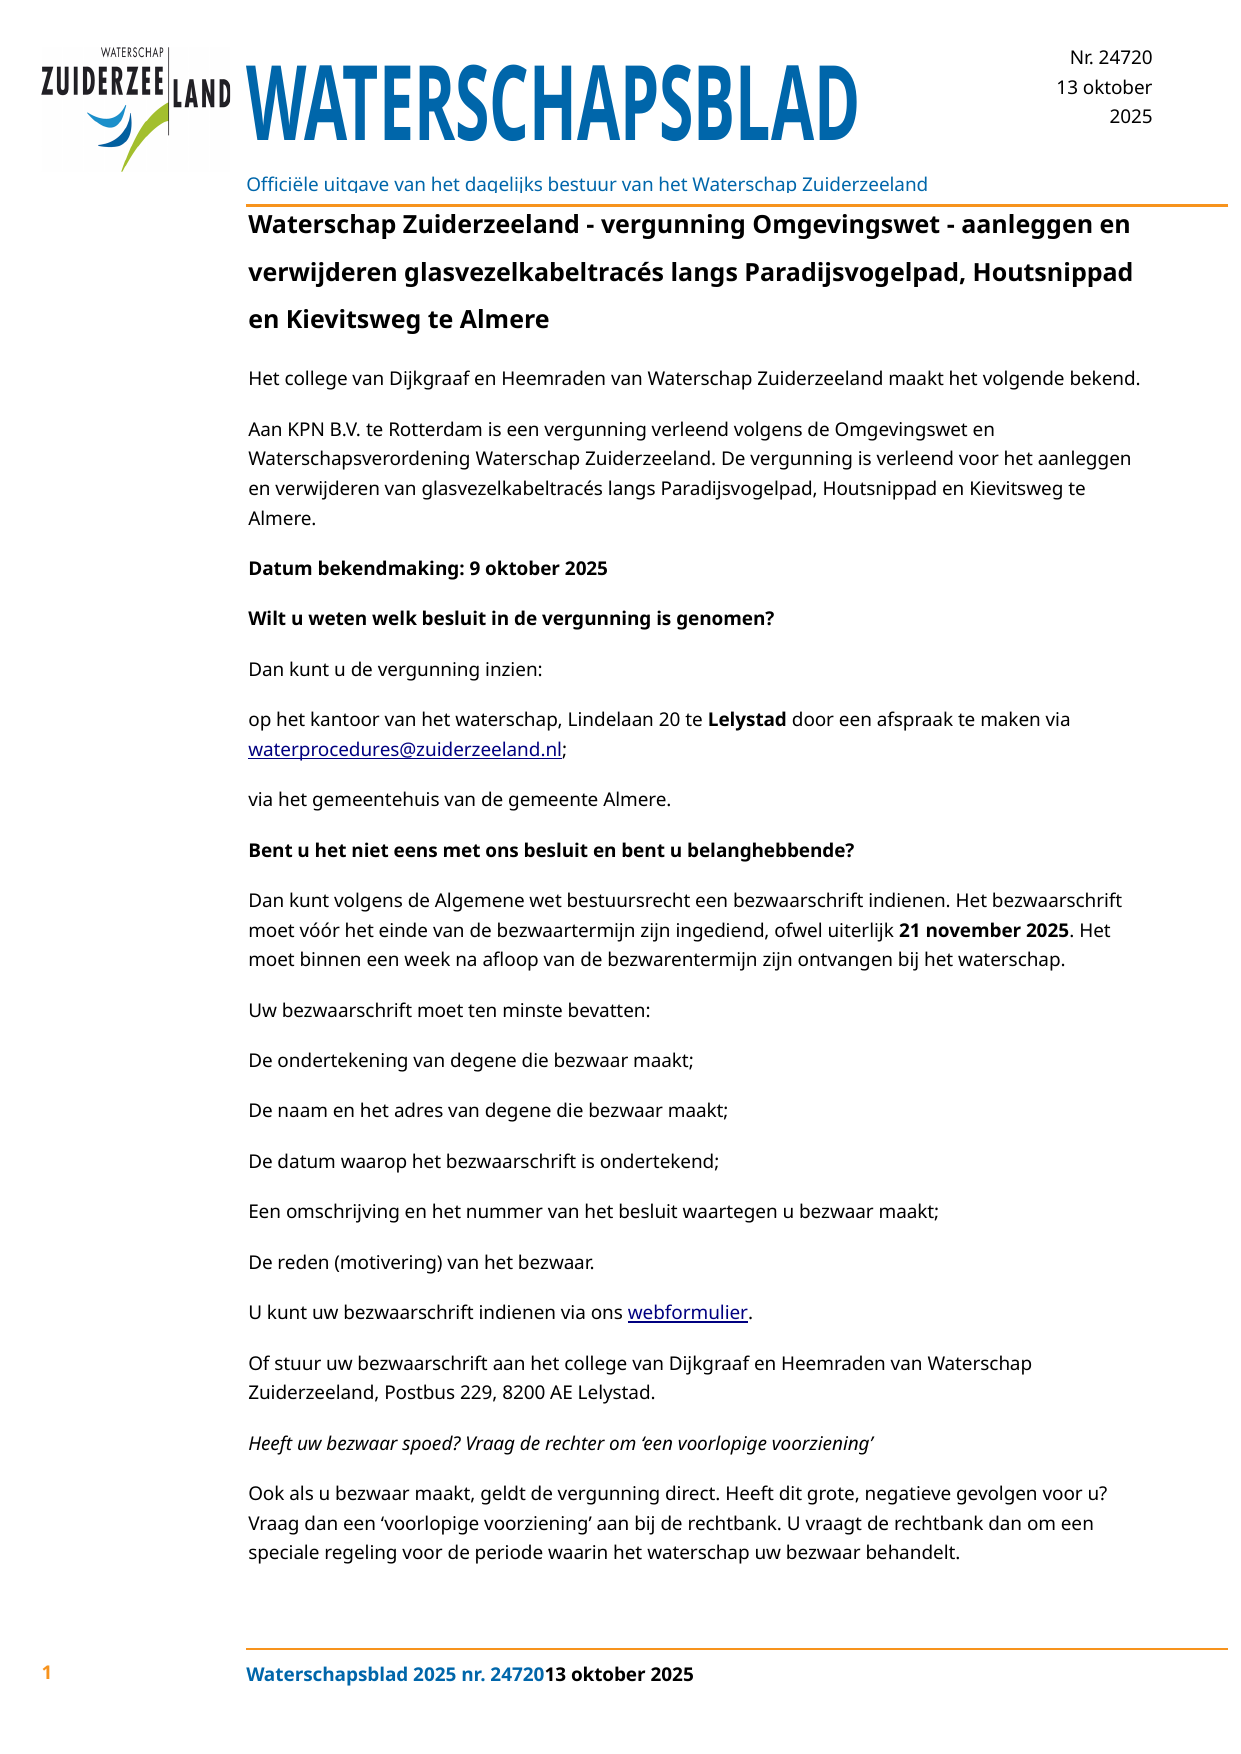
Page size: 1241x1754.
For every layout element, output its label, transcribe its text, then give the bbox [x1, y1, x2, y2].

text Aan KPN B.V. te Rotterdam is een vergunning verleend volgens de Omgevingswet en Waterschapsverordening Waterschap Zuiderzeeland. De vergunning is verleend voor het aanleggen en verwijderen van glasvezelkabeltracés langs Paradijsvogelpad, Houtsnippad en Kievitsweg te Almere. [248, 416, 1152, 530]
text U kunt uw bezwaarschrift indienen via ons webformulier. [248, 1299, 1152, 1325]
text Waterschap Zuiderzeeland - vergunning Omgevingswet - aanleggen en verwijderen glasvezelkabeltracés langs Paradijsvogelpad, Houtsnippad en Kievitsweg te Almere [248, 207, 1152, 336]
picture [41, 47, 231, 172]
text De naam en het adres van degene die bezwaar maakt; [248, 1098, 1152, 1123]
text Wilt u weten welk besluit in de vergunning is genomen? [248, 606, 1152, 631]
text Dan kunt u de vergunning inzien: [248, 656, 1152, 682]
text Ook als u bezwaar maakt, geldt de vergunning direct. Heeft dit grote, negatieve gevolgen voor u? Vraag dan een ‘voorlopige voorziening’ aan bij de rechtbank. U vraagt de rechtbank dan om een speciale regeling voor de periode waarin het waterschap uw bezwaar behandelt. [248, 1480, 1152, 1565]
text Dan kunt volgens de Algemene wet bestuursrecht een bezwaarschrift indienen. Het bezwaarschrift moet vóór het einde van de bezwaartermijn zijn ingediend, ofwel uiterlijk 21 november 2025. Het moet binnen een week na afloop van de bezwarentermijn zijn ontvangen bij het waterschap. [248, 887, 1152, 972]
text Datum bekendmaking: 9 oktober 2025 [248, 555, 1152, 581]
text De ondertekening van degene die bezwaar maakt; [248, 1047, 1152, 1073]
text De datum waarop het bezwaarschrift is ondertekend; [248, 1148, 1152, 1174]
text Of stuur uw bezwaarschrift aan het college van Dijkgraaf en Heemraden van Waterschap Zuiderzeeland, Postbus 229, 8200 AE Lelystad. [248, 1350, 1152, 1405]
text Heeft uw bezwaar spoed? Vraag de rechter om ‘een voorlopige voorziening’ [248, 1430, 1152, 1455]
text Het college van Dijkgraaf en Heemraden van Waterschap Zuiderzeeland maakt het volgende bekend. [248, 366, 1152, 391]
text Een omschrijving en het nummer van het besluit waartegen u bezwaar maakt; [248, 1198, 1152, 1224]
text Uw bezwaarschrift moet ten minste bevatten: [248, 997, 1152, 1022]
text via het gemeentehuis van de gemeente Almere. [248, 786, 1152, 812]
text op het kantoor van het waterschap, Lindelaan 20 te Lelystad door een afspraak te maken via waterprocedures@zuiderzeeland.nl; [248, 706, 1152, 762]
text De reden (motivering) van het bezwaar. [248, 1249, 1152, 1274]
text Bent u het niet eens met ons besluit en bent u belanghebbende? [248, 837, 1152, 862]
